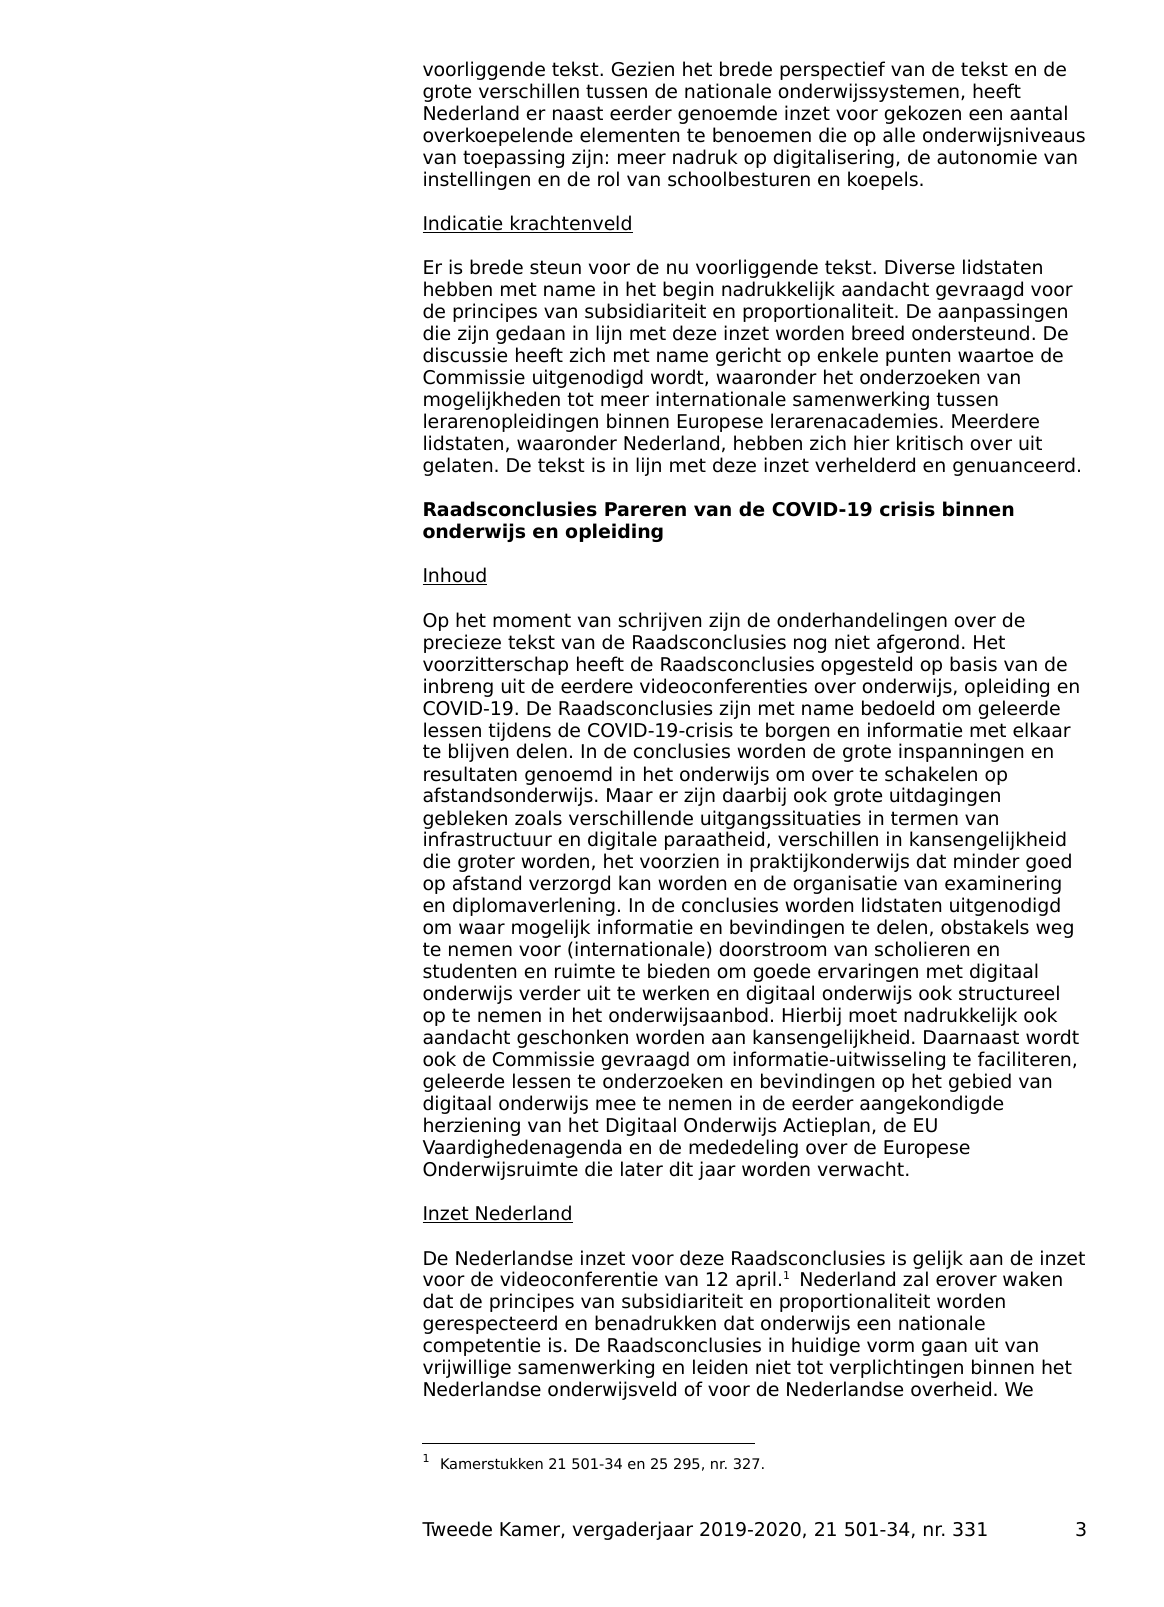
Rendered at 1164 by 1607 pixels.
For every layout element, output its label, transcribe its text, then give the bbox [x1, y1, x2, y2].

text voorliggende tekst. Gezien het brede perspectief van de tekst en de grote verschillen tussen de nationale onderwijssystemen, heeft Nederland er naast eerder genoemde inzet voor gekozen een aantal overkoepelende elementen te benoemen die op alle onderwijsniveaus van toepassing zijn: meer nadruk op digitalisering, de autonomie van instellingen en de rol van schoolbesturen en koepels. [422, 59, 1087, 191]
subtitle Inzet Nederland [422, 1203, 1087, 1225]
text De Nederlandse inzet voor deze Raadsconclusies is gelijk aan de inzet voor de videoconferentie van 12 april. Nederland zal erover waken dat de principes van subsidiariteit en proportionaliteit worden gerespecteerd en benadrukken dat onderwijs een nationale competentie is. De Raadsconclusies in huidige vorm gaan uit van vrijwillige samenwerking en leiden niet tot verplichtingen binnen het Nederlandse onderwijsveld of voor de Nederlandse overheid. We [422, 1247, 1087, 1401]
text Kamerstukken 21 501-34 en 25 295, nr. 327. [422, 1452, 1087, 1474]
subtitle Indicatie krachtenveld [422, 213, 1087, 235]
subtitle Raadsconclusies Pareren van de COVID-19 crisis binnen onderwijs en opleiding [422, 499, 1087, 543]
text Er is brede steun voor de nu voorliggende tekst. Diverse lidstaten hebben met name in het begin nadrukkelijk aandacht gevraagd voor de principes van subsidiariteit en proportionaliteit. De aanpassingen die zijn gedaan in lijn met deze inzet worden breed ondersteund. De discussie heeft zich met name gericht op enkele punten waartoe de Commissie uitgenodigd wordt, waaronder het onderzoeken van mogelijkheden tot meer internationale samenwerking tussen lerarenopleidingen binnen Europese lerarenacademies. Meerdere lidstaten, waaronder Nederland, hebben zich hier kritisch over uit gelaten. De tekst is in lijn met deze inzet verhelderd en genuanceerd. [422, 257, 1087, 477]
text Op het moment van schrijven zijn de onderhandelingen over de precieze tekst van de Raadsconclusies nog niet afgerond. Het voorzitterschap heeft de Raadsconclusies opgesteld op basis van de inbreng uit de eerdere videoconferenties over onderwijs, opleiding en COVID-19. De Raadsconclusies zijn met name bedoeld om geleerde lessen tijdens de COVID-19-crisis te borgen en informatie met elkaar te blijven delen. In de conclusies worden de grote inspanningen en resultaten genoemd in het onderwijs om over te schakelen op afstandsonderwijs. Maar er zijn daarbij ook grote uitdagingen gebleken zoals verschillende uitgangssituaties in termen van infrastructuur en digitale paraatheid, verschillen in kansengelijkheid die groter worden, het voorzien in praktijkonderwijs dat minder goed op afstand verzorgd kan worden en de organisatie van examinering en diplomaverlening. In de conclusies worden lidstaten uitgenodigd om waar mogelijk informatie en bevindingen te delen, obstakels weg te nemen voor (internationale) doorstroom van scholieren en studenten en ruimte te bieden om goede ervaringen met digitaal onderwijs verder uit te werken en digitaal onderwijs ook structureel op te nemen in het onderwijsaanbod. Hierbij moet nadrukkelijk ook aandacht geschonken worden aan kansengelijkheid. Daarnaast wordt ook de Commissie gevraagd om informatie-uitwisseling te faciliteren, geleerde lessen te onderzoeken en bevindingen op het gebied van digitaal onderwijs mee te nemen in de eerder aangekondigde herziening van het Digitaal Onderwijs Actieplan, de EU Vaardighedenagenda en de mededeling over de Europese Onderwijsruimte die later dit jaar worden verwacht. [422, 609, 1087, 1181]
subtitle Inhoud [422, 565, 1087, 587]
